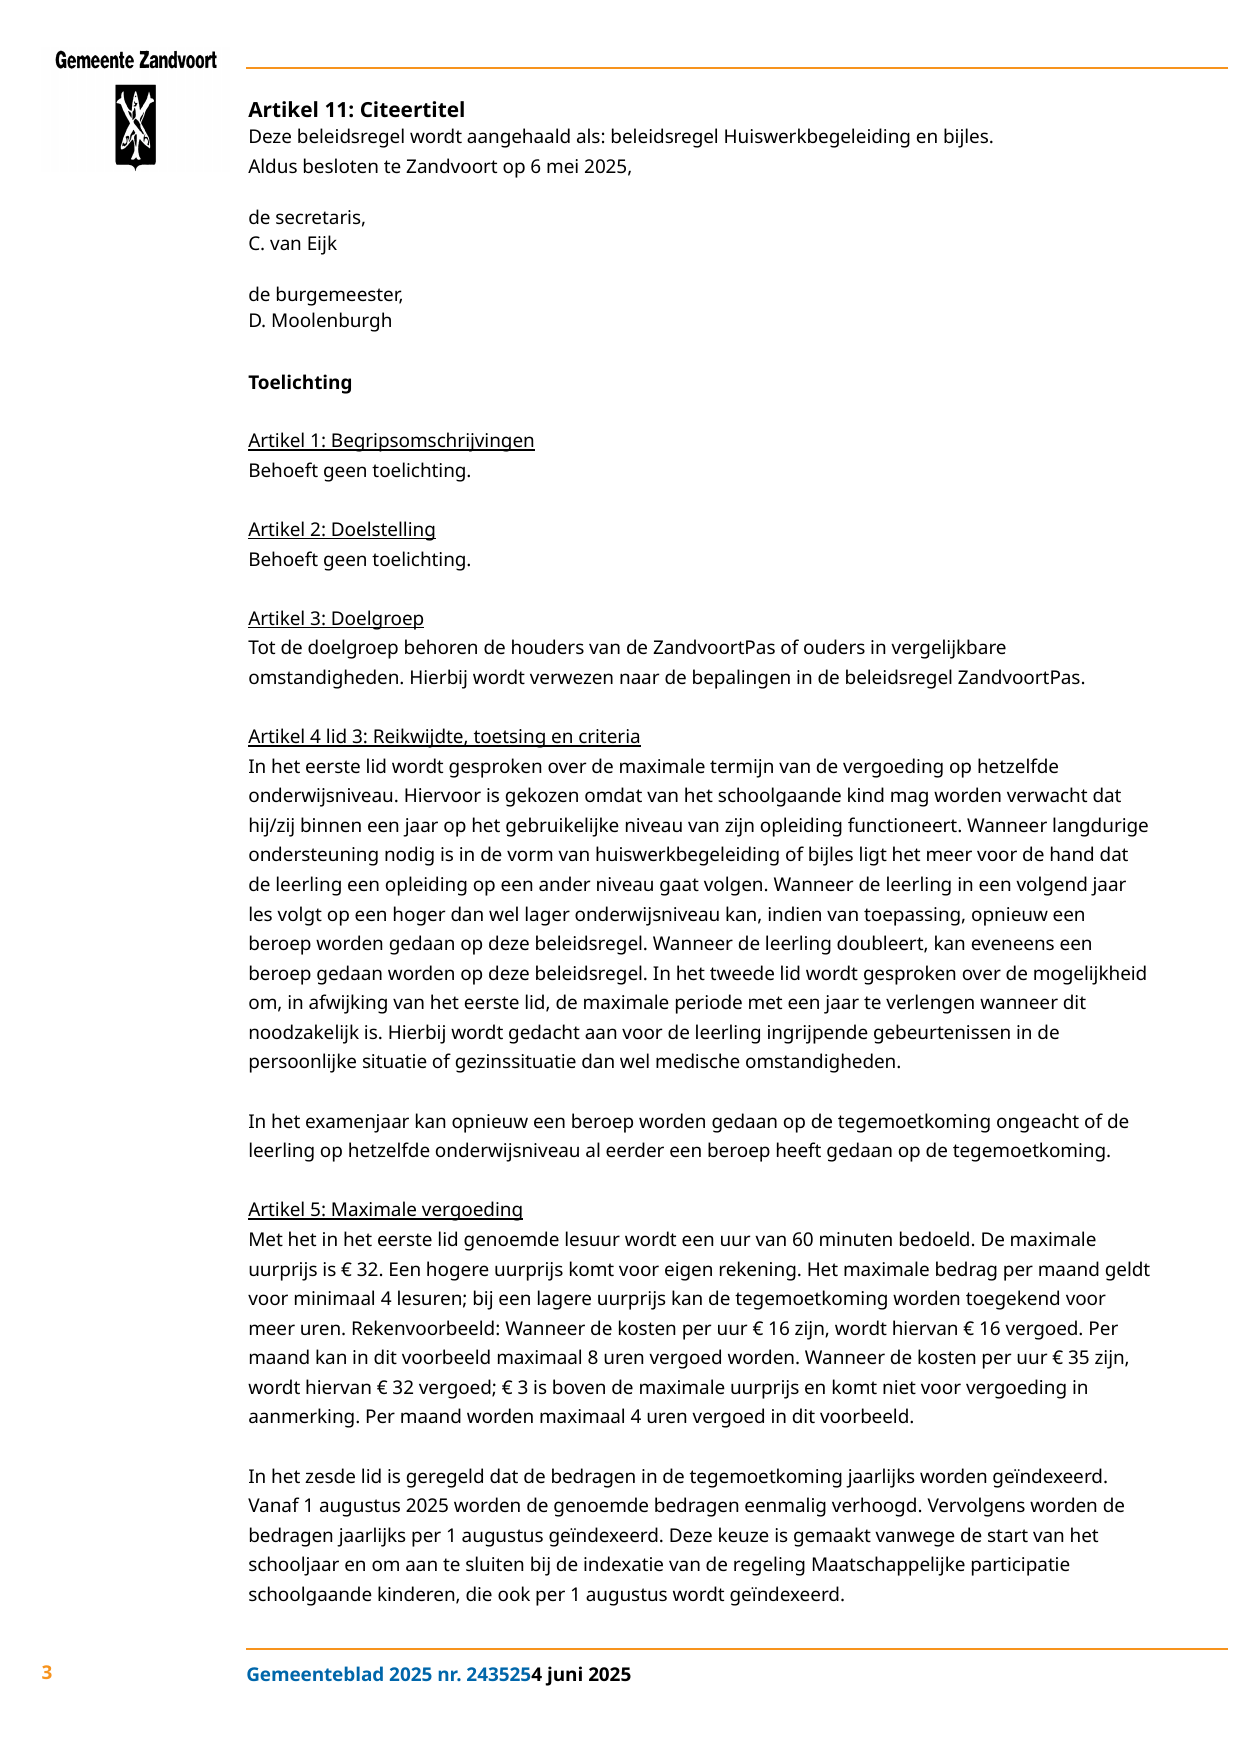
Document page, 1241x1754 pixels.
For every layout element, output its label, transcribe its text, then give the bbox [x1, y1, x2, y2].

text Artikel 4 lid 3: Reikwijdte, toetsing en criteria [248, 723, 1152, 749]
text D. Moolenburgh [248, 307, 1152, 333]
text In het eerste lid wordt gesproken over de maximale termijn van de vergoeding op hetzelfde onderwijsniveau. Hiervoor is gekozen omdat van het schoolgaande kind mag worden verwacht dat hij/zij binnen een jaar op het gebruikelijke niveau van zijn opleiding functioneert. Wanneer langdurige ondersteuning nodig is in de vorm van huiswerkbegeleiding of bijles ligt het meer voor de hand dat de leerling een opleiding op een ander niveau gaat volgen. Wanneer de leerling in een volgend jaar les volgt op een hoger dan wel lager onderwijsniveau kan, indien van toepassing, opnieuw een beroep worden gedaan op deze beleidsregel. Wanneer de leerling doubleert, kan eveneens een beroep gedaan worden op deze beleidsregel. In het tweede lid wordt gesproken over de mogelijkheid om, in afwijking van het eerste lid, de maximale periode met een jaar te verlengen wanneer dit noodzakelijk is. Hierbij wordt gedacht aan voor de leerling ingrijpende gebeurtenissen in de persoonlijke situatie of gezinssituatie dan wel medische omstandigheden. [248, 753, 1152, 1074]
text de secretaris, [248, 204, 1152, 230]
text Artikel 3: Doelgroep [248, 605, 1152, 631]
text Artikel 5: Maximale vergoeding [248, 1197, 1152, 1222]
text Tot de doelgroep behoren de houders van de ZandvoortPas of ouders in vergelijkbare omstandigheden. Hierbij wordt verwezen naar de bepalingen in de beleidsregel ZandvoortPas. [248, 634, 1152, 690]
text Artikel 2: Doelstelling [248, 516, 1152, 542]
text Met het in het eerste lid genoemde lesuur wordt een uur van 60 minuten bedoeld. De maximale uurprijs is € 32. Een hogere uurprijs komt voor eigen rekening. Het maximale bedrag per maand geldt voor minimaal 4 lesuren; bij een lagere uurprijs kan de tegemoetkoming worden toegekend voor meer uren. Rekenvoorbeeld: Wanneer de kosten per uur € 16 zijn, wordt hiervan € 16 vergoed. Per maand kan in dit voorbeeld maximaal 8 uren vergoed worden. Wanneer de kosten per uur € 35 zijn, wordt hiervan € 32 vergoed; € 3 is boven de maximale uurprijs en komt niet voor vergoeding in aanmerking. Per maand worden maximaal 4 uren vergoed in dit voorbeeld. [248, 1226, 1152, 1429]
text Toelichting [248, 359, 1152, 398]
text C. van Eijk [248, 230, 1152, 256]
text Aldus besloten te Zandvoort op 6 mei 2025, [248, 153, 1152, 178]
text In het examenjaar kan opnieuw een beroep worden gedaan op de tegemoetkoming ongeacht of de leerling op hetzelfde onderwijsniveau al eerder een beroep heeft gedaan op de tegemoetkoming. [248, 1108, 1152, 1163]
text In het zesde lid is geregeld dat de bedragen in de tegemoetkoming jaarlijks worden geïndexeerd. Vanaf 1 augustus 2025 worden de genoemde bedragen eenmalig verhoogd. Vervolgens worden de bedragen jaarlijks per 1 augustus geïndexeerd. Deze keuze is gemaakt vanwege de start van het schooljaar en om aan te sluiten bij de indexatie van de regeling Maatschappelijke participatie schoolgaande kinderen, die ook per 1 augustus wordt geïndexeerd. [248, 1463, 1152, 1607]
text Behoeft geen toelichting. [248, 546, 1152, 572]
text Deze beleidsregel wordt aangehaald als: beleidsregel Huiswerkbegeleiding en bijles. [248, 123, 1152, 149]
text Behoeft geen toelichting. [248, 457, 1152, 483]
text Artikel 11: Citeertitel [248, 95, 1152, 123]
text de burgemeester, [248, 281, 1152, 307]
text Artikel 1: Begripsomschrijvingen [248, 427, 1152, 453]
picture [41, 47, 231, 172]
